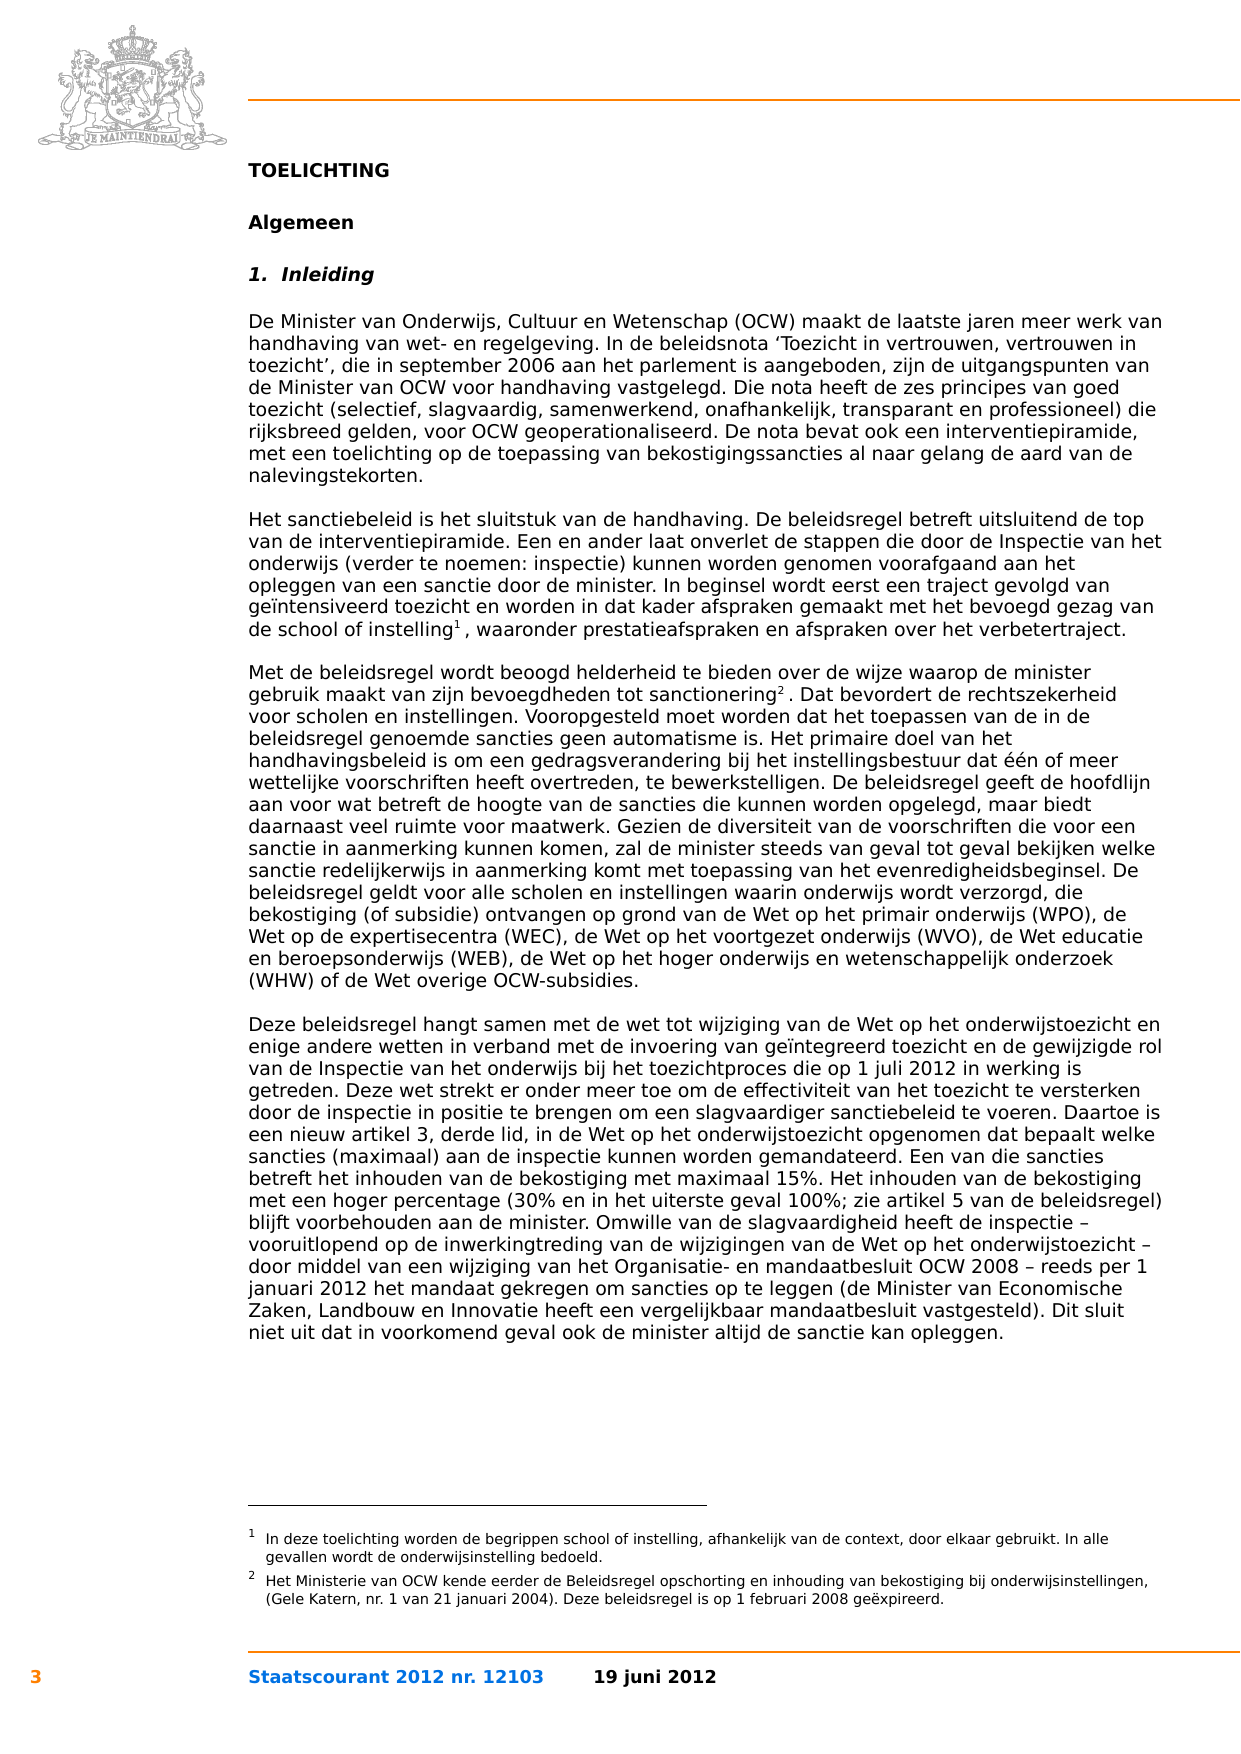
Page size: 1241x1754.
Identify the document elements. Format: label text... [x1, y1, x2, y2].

text In deze toelichting worden de begrippen school of instelling, afhankelijk van de context, door elkaar gebruikt. In alle gevallen wordt de onderwijsinstelling bedoeld. [248, 1527, 1163, 1566]
subtitle 1. Inleiding [248, 264, 1163, 286]
text Het sanctiebeleid is het sluitstuk van de handhaving. De beleidsregel betreft uitsluitend de top van de interventiepiramide. Een en ander laat onverlet de stappen die door de Inspectie van het onderwijs (verder te noemen: inspectie) kunnen worden genomen voorafgaand aan het opleggen van een sanctie door de minister. In beginsel wordt eerst een traject gevolgd van geïntensiveerd toezicht en worden in dat kader afspraken gemaakt met het bevoegd gezag van de school of instelling, waaronder prestatieafspraken en afspraken over het verbetertraject. [248, 508, 1163, 640]
text De Minister van Onderwijs, Cultuur en Wetenschap (OCW) maakt de laatste jaren meer werk van handhaving van wet- en regelgeving. In de beleidsnota ‘Toezicht in vertrouwen, vertrouwen in toezicht’, die in september 2006 aan het parlement is aangeboden, zijn de uitgangspunten van de Minister van OCW voor handhaving vastgelegd. Die nota heeft de zes principes van goed toezicht (selectief, slagvaardig, samenwerkend, onafhankelijk, transparant en professioneel) die rijksbreed gelden, voor OCW geoperationaliseerd. De nota bevat ook een interventiepiramide, met een toelichting op de toepassing van bekostigingssancties al naar gelang de aard van de nalevingstekorten. [248, 311, 1163, 487]
text Met de beleidsregel wordt beoogd helderheid te bieden over de wijze waarop de minister gebruik maakt van zijn bevoegdheden tot sanctionering. Dat bevordert de rechtszekerheid voor scholen en instellingen. Vooropgesteld moet worden dat het toepassen van de in de beleidsregel genoemde sancties geen automatisme is. Het primaire doel van het handhavingsbeleid is om een gedragsverandering bij het instellingsbestuur dat één of meer wettelijke voorschriften heeft overtreden, te bewerkstelligen. De beleidsregel geeft de hoofdlijn aan voor wat betreft de hoogte van de sancties die kunnen worden opgelegd, maar biedt daarnaast veel ruimte voor maatwerk. Gezien de diversiteit van de voorschriften die voor een sanctie in aanmerking kunnen komen, zal de minister steeds van geval tot geval bekijken welke sanctie redelijkerwijs in aanmerking komt met toepassing van het evenredigheidsbeginsel. De beleidsregel geldt voor alle scholen en instellingen waarin onderwijs wordt verzorgd, die bekostiging (of subsidie) ontvangen op grond van de Wet op het primair onderwijs (WPO), de Wet op de expertisecentra (WEC), de Wet op het voortgezet onderwijs (WVO), de Wet educatie en beroepsonderwijs (WEB), de Wet op het hoger onderwijs en wetenschappelijk onderzoek (WHW) of de Wet overige OCW-subsidies. [248, 662, 1163, 992]
subtitle Algemeen [248, 212, 1163, 234]
text Het Ministerie van OCW kende eerder de Beleidsregel opschorting en inhouding van bekostiging bij onderwijsinstellingen, (Gele Katern, nr. 1 van 21 januari 2004). Deze beleidsregel is op 1 februari 2008 geëxpireerd. [248, 1569, 1163, 1608]
text Deze beleidsregel hangt samen met de wet tot wijziging van de Wet op het onderwijstoezicht en enige andere wetten in verband met de invoering van geïntegreerd toezicht en de gewijzigde rol van de Inspectie van het onderwijs bij het toezichtproces die op 1 juli 2012 in werking is getreden. Deze wet strekt er onder meer toe om de effectiviteit van het toezicht te versterken door de inspectie in positie te brengen om een slagvaardiger sanctiebeleid te voeren. Daartoe is een nieuw artikel 3, derde lid, in de Wet op het onderwijstoezicht opgenomen dat bepaalt welke sancties (maximaal) aan de inspectie kunnen worden gemandateerd. Een van die sancties betreft het inhouden van de bekostiging met maximaal 15%. Het inhouden van de bekostiging met een hoger percentage (30% en in het uiterste geval 100%; zie artikel 5 van de beleidsregel) blijft voorbehouden aan de minister. Omwille van de slagvaardigheid heeft de inspectie – vooruitlopend op de inwerkingtreding van de wijzigingen van de Wet op het onderwijstoezicht – door middel van een wijziging van het Organisatie- en mandaatbesluit OCW 2008 – reeds per 1 januari 2012 het mandaat gekregen om sancties op te leggen (de Minister van Economische Zaken, Landbouw en Innovatie heeft een vergelijkbaar mandaatbesluit vastgesteld). Dit sluit niet uit dat in voorkomend geval ook de minister altijd de sanctie kan opleggen. [248, 1014, 1163, 1343]
picture [38, 25, 227, 150]
subtitle TOELICHTING [248, 160, 1163, 182]
